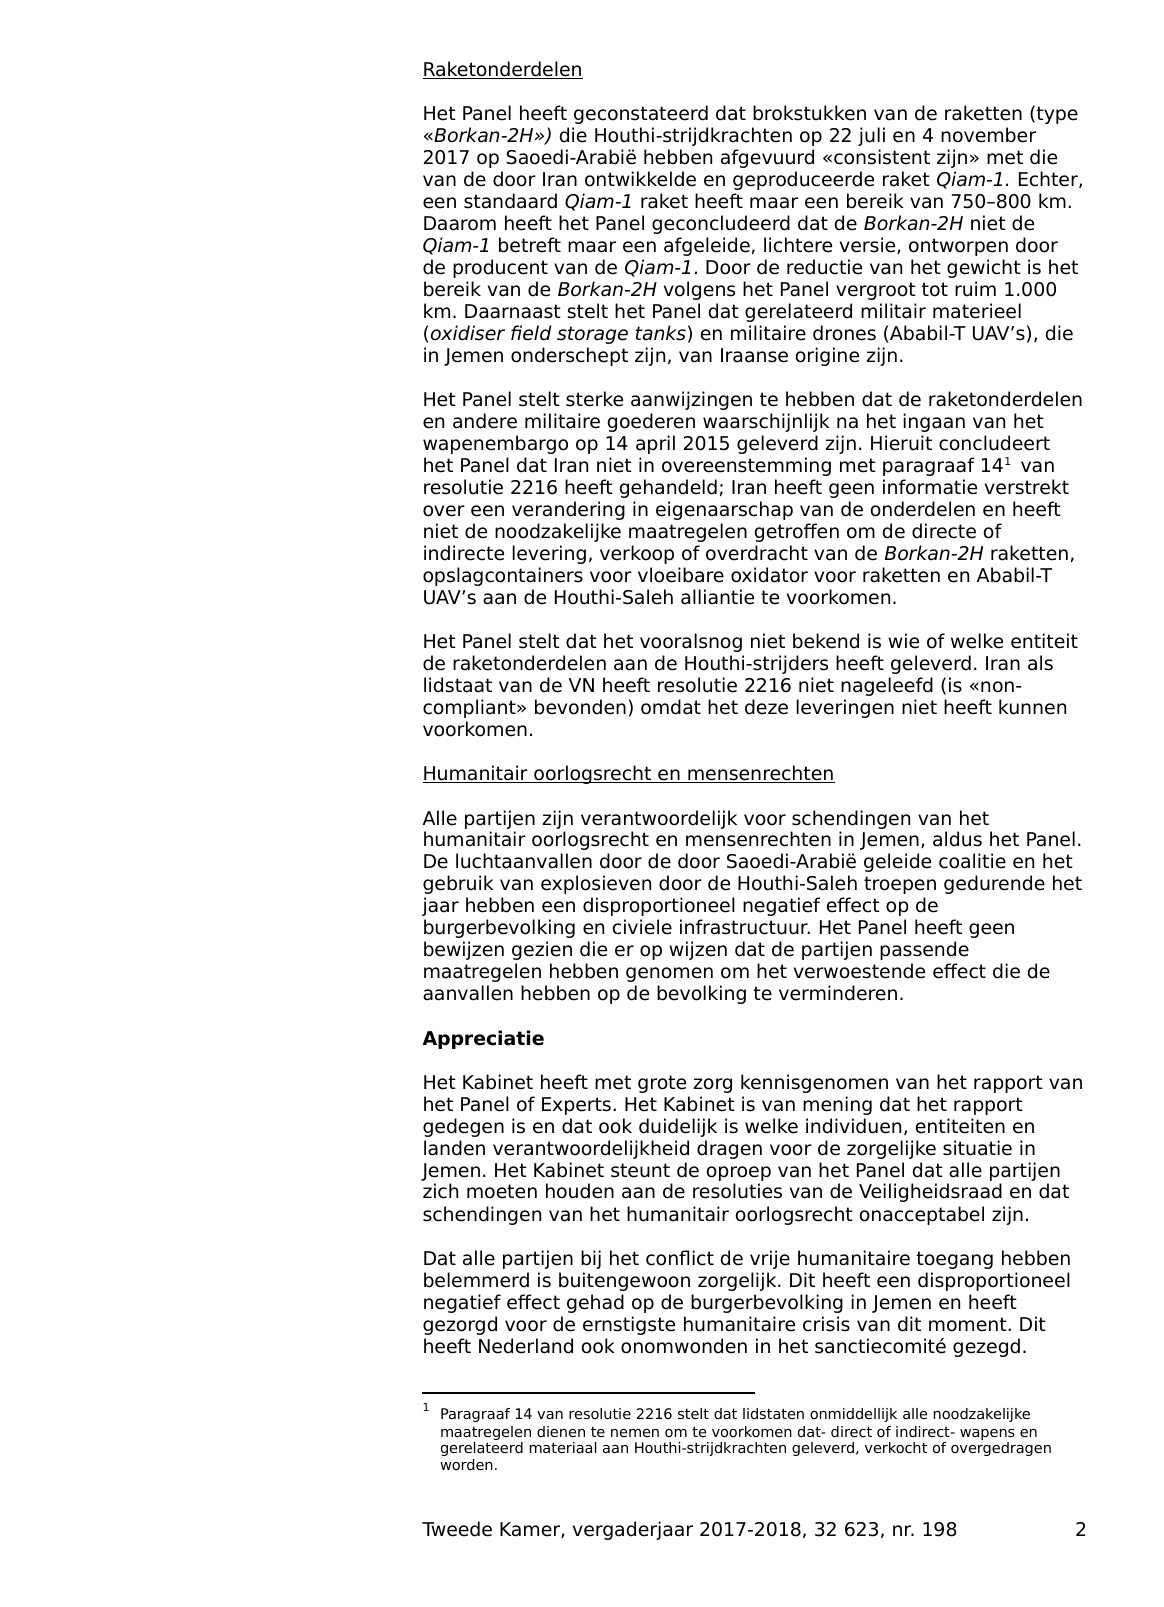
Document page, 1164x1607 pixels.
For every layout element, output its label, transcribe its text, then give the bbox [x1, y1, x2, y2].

text Paragraaf 14 van resolutie 2216 stelt dat lidstaten onmiddellijk alle noodzakelijke maatregelen dienen te nemen om te voorkomen dat- direct of indirect- wapens en gerelateerd materiaal aan Houthi-strijdkrachten geleverd, verkocht of overgedragen worden. [422, 1402, 1087, 1474]
subtitle Humanitair oorlogsrecht en mensenrechten [422, 763, 1087, 785]
text Het Kabinet heeft met grote zorg kennisgenomen van het rapport van het Panel of Experts. Het Kabinet is van mening dat het rapport gedegen is en dat ook duidelijk is welke individuen, entiteiten en landen verantwoordelijkheid dragen voor de zorgelijke situatie in Jemen. Het Kabinet steunt de oproep van het Panel dat alle partijen zich moeten houden aan de resoluties van de Veiligheidsraad en dat schendingen van het humanitair oorlogsrecht onacceptabel zijn. [422, 1072, 1087, 1225]
text Alle partijen zijn verantwoordelijk voor schendingen van het humanitair oorlogsrecht en mensenrechten in Jemen, aldus het Panel. De luchtaanvallen door de door Saoedi-Arabië geleide coalitie en het gebruik van explosieven door de Houthi-Saleh troepen gedurende het jaar hebben een disproportioneel negatief effect op de burgerbevolking en civiele infrastructuur. Het Panel heeft geen bewijzen gezien die er op wijzen dat de partijen passende maatregelen hebben genomen om het verwoestende effect die de aanvallen hebben op de bevolking te verminderen. [422, 807, 1087, 1005]
subtitle Raketonderdelen [422, 59, 1087, 81]
text Dat alle partijen bij het conflict de vrije humanitaire toegang hebben belemmerd is buitengewoon zorgelijk. Dit heeft een disproportioneel negatief effect gehad op de burgerbevolking in Jemen en heeft gezorgd voor de ernstigste humanitaire crisis van dit moment. Dit heeft Nederland ook onomwonden in het sanctiecomité gezegd. [422, 1248, 1087, 1357]
text Het Panel stelt sterke aanwijzingen te hebben dat de raketonderdelen en andere militaire goederen waarschijnlijk na het ingaan van het wapenembargo op 14 april 2015 geleverd zijn. Hieruit concludeert het Panel dat Iran niet in overeenstemming met paragraaf 14 van resolutie 2216 heeft gehandeld; Iran heeft geen informatie verstrekt over een verandering in eigenaarschap van de onderdelen en heeft niet de noodzakelijke maatregelen getroffen om de directe of indirecte levering, verkoop of overdracht van de Borkan-2H raketten, opslagcontainers voor vloeibare oxidator voor raketten en Ababil-T UAV’s aan de Houthi-Saleh alliantie te voorkomen. [422, 389, 1087, 609]
subtitle Appreciatie [422, 1027, 1087, 1049]
text Het Panel heeft geconstateerd dat brokstukken van de raketten (type «Borkan-2H») die Houthi-strijdkrachten op 22 juli en 4 november 2017 op Saoedi-Arabië hebben afgevuurd «consistent zijn» met die van de door Iran ontwikkelde en geproduceerde raket Qiam-1. Echter, een standaard Qiam-1 raket heeft maar een bereik van 750–800 km. Daarom heeft het Panel geconcludeerd dat de Borkan-2H niet de Qiam-1 betreft maar een afgeleide, lichtere versie, ontworpen door de producent van de Qiam-1. Door de reductie van het gewicht is het bereik van de Borkan-2H volgens het Panel vergroot tot ruim 1.000 km. Daarnaast stelt het Panel dat gerelateerd militair materieel (oxidiser field storage tanks) en militaire drones (Ababil-T UAV’s), die in Jemen onderschept zijn, van Iraanse origine zijn. [422, 103, 1087, 367]
text Het Panel stelt dat het vooralsnog niet bekend is wie of welke entiteit de raketonderdelen aan de Houthi-strijders heeft geleverd. Iran als lidstaat van de VN heeft resolutie 2216 niet nageleefd (is «non-compliant» bevonden) omdat het deze leveringen niet heeft kunnen voorkomen. [422, 631, 1087, 741]
